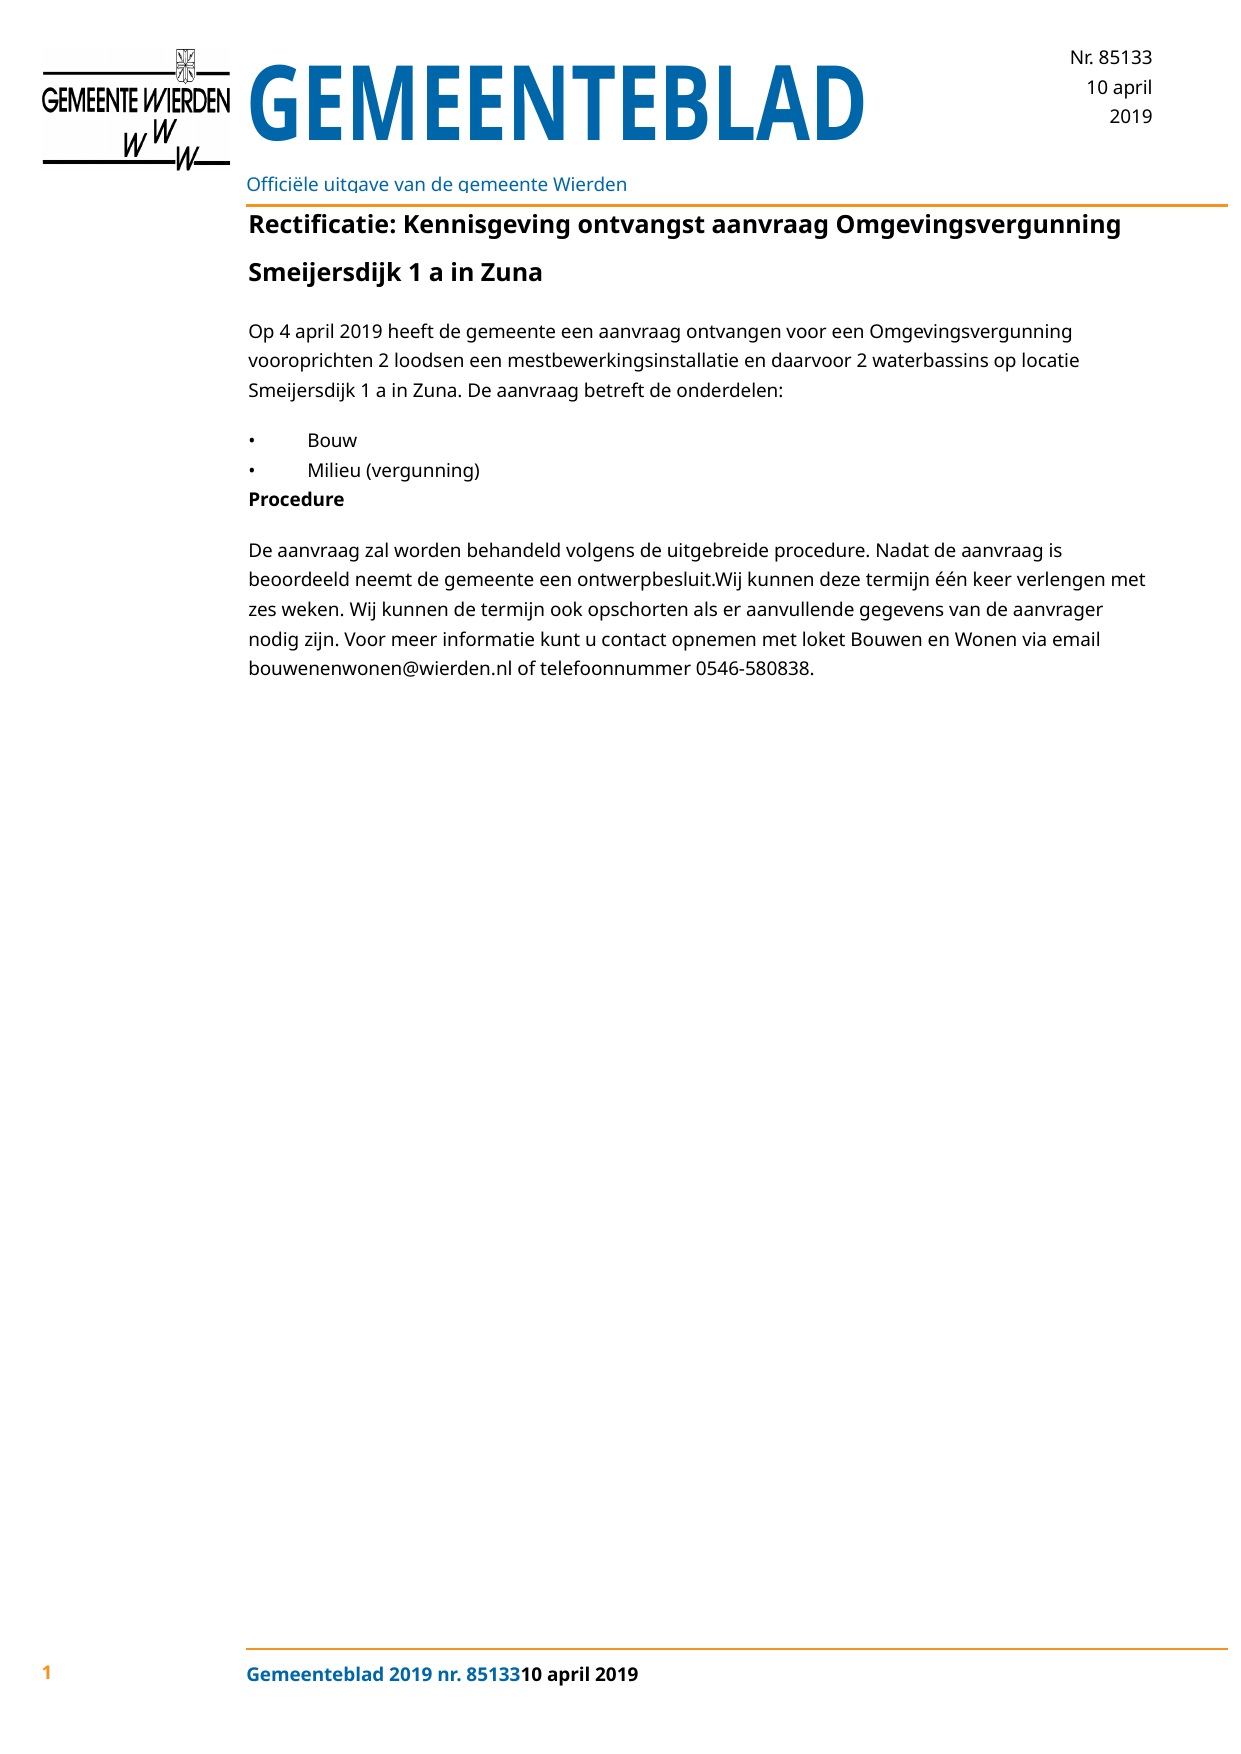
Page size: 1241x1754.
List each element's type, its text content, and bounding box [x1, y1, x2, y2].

text Op 4 april 2019 heeft de gemeente een aanvraag ontvangen voor een Omgevingsvergunning vooroprichten 2 loodsen een mestbewerkingsinstallatie en daarvoor 2 waterbassins op locatie Smeijersdijk 1 a in Zuna. De aanvraag betreft de onderdelen: [248, 318, 1152, 403]
list Bouw [248, 427, 1152, 453]
text De aanvraag zal worden behandeld volgens de uitgebreide procedure. Nadat de aanvraag is beoordeeld neemt de gemeente een ontwerpbesluit.Wij kunnen deze termijn één keer verlengen met zes weken. Wij kunnen de termijn ook opschorten als er aanvullende gegevens van de aanvrager nodig zijn. Voor meer informatie kunt u contact opnemen met loket Bouwen en Wonen via email bouwenenwonen@wierden.nl of telefoonnummer 0546-580838. [248, 537, 1152, 681]
text Rectificatie: Kennisgeving ontvangst aanvraag Omgevingsvergunning Smeijersdijk 1 a in Zuna [248, 207, 1152, 288]
picture [41, 47, 231, 172]
list Milieu (vergunning) [248, 457, 1152, 483]
text Procedure [248, 487, 1152, 512]
